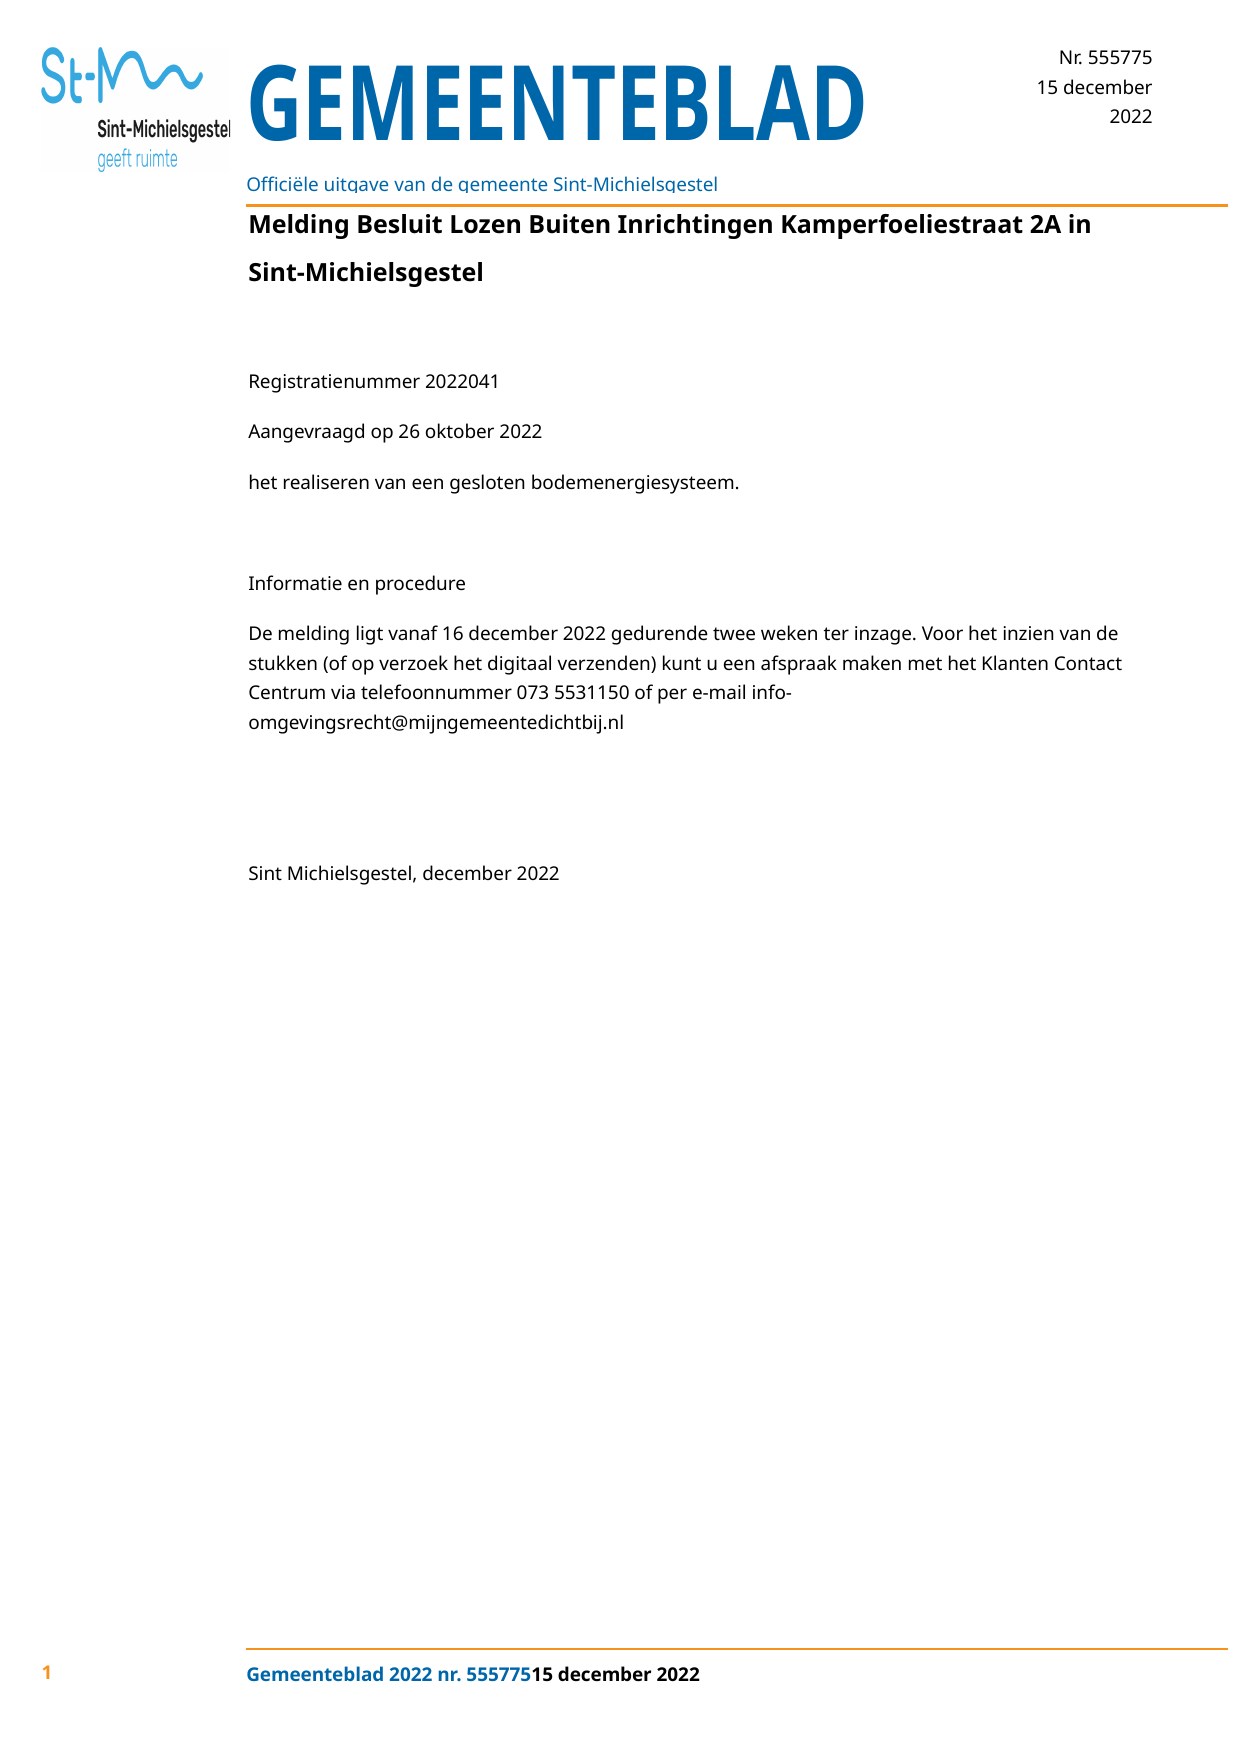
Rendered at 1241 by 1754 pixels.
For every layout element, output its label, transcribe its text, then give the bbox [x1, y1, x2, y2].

text Informatie en procedure [248, 570, 1152, 596]
text Aangevraagd op 26 oktober 2022 [248, 419, 1152, 444]
text De melding ligt vanaf 16 december 2022 gedurende twee weken ter inzage. Voor het inzien van de stukken (of op verzoek het digitaal verzenden) kunt u een afspraak maken met het Klanten Contact Centrum via telefoonnummer 073 5531150 of per e-mail info-omgevingsrecht@mijngemeentedichtbij.nl [248, 620, 1152, 735]
text Melding Besluit Lozen Buiten Inrichtingen Kamperfoeliestraat 2A in Sint-Michielsgestel [248, 207, 1152, 288]
text het realiseren van een gesloten bodemenergiesysteem. [248, 469, 1152, 495]
text Sint Michielsgestel, december 2022 [248, 860, 1152, 886]
text Registratienummer 2022041 [248, 368, 1152, 394]
picture [41, 47, 231, 172]
